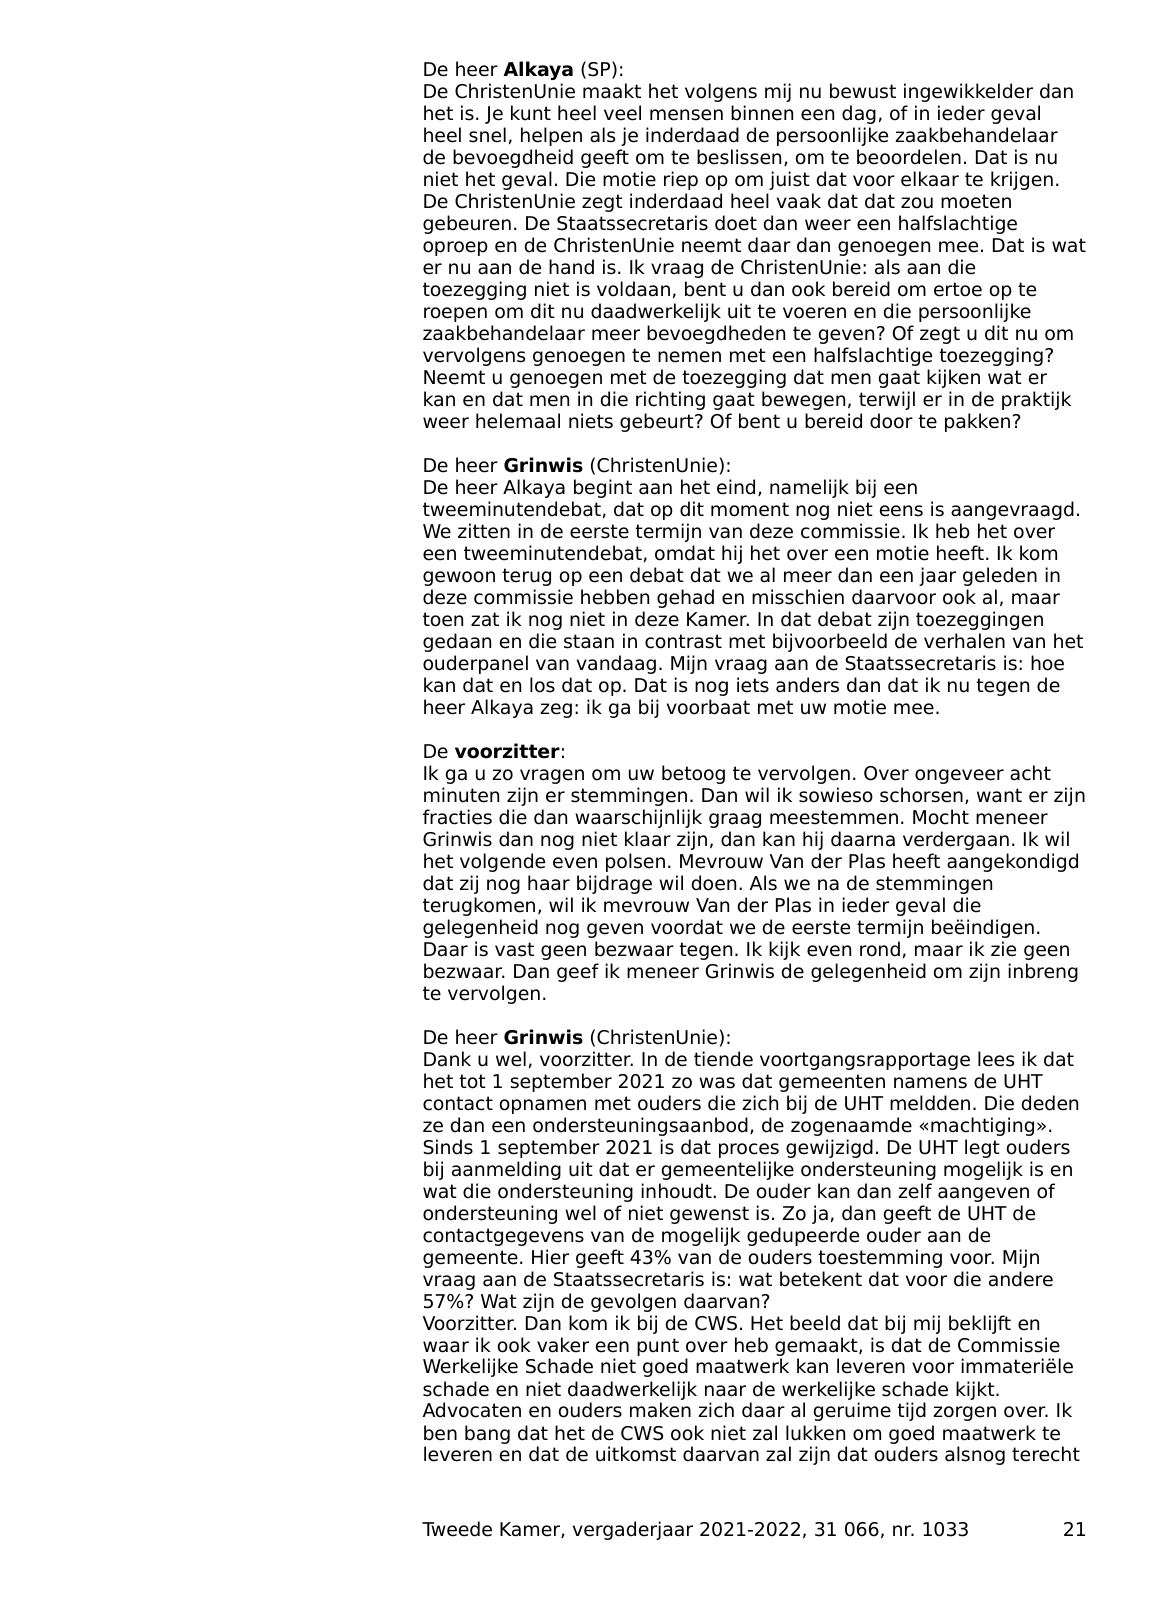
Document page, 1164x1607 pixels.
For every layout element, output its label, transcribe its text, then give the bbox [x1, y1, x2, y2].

text De heer Grinwis (ChristenUnie): [422, 1027, 1087, 1049]
text De heer Alkaya begint aan het eind, namelijk bij een tweeminutendebat, dat op dit moment nog niet eens is aangevraagd. We zitten in de eerste termijn van deze commissie. Ik heb het over een tweeminutendebat, omdat hij het over een motie heeft. Ik kom gewoon terug op een debat dat we al meer dan een jaar geleden in deze commissie hebben gehad en misschien daarvoor ook al, maar toen zat ik nog niet in deze Kamer. In dat debat zijn toezeggingen gedaan en die staan in contrast met bijvoorbeeld de verhalen van het ouderpanel van vandaag. Mijn vraag aan de Staatssecretaris is: hoe kan dat en los dat op. Dat is nog iets anders dan dat ik nu tegen de heer Alkaya zeg: ik ga bij voorbaat met uw motie mee. [422, 477, 1087, 719]
text De ChristenUnie maakt het volgens mij nu bewust ingewikkelder dan het is. Je kunt heel veel mensen binnen een dag, of in ieder geval heel snel, helpen als je inderdaad de persoonlijke zaakbehandelaar de bevoegdheid geeft om te beslissen, om te beoordelen. Dat is nu niet het geval. Die motie riep op om juist dat voor elkaar te krijgen. De ChristenUnie zegt inderdaad heel vaak dat dat zou moeten gebeuren. De Staatssecretaris doet dan weer een halfslachtige oproep en de ChristenUnie neemt daar dan genoegen mee. Dat is wat er nu aan de hand is. Ik vraag de ChristenUnie: als aan die toezegging niet is voldaan, bent u dan ook bereid om ertoe op te roepen om dit nu daadwerkelijk uit te voeren en die persoonlijke zaakbehandelaar meer bevoegdheden te geven? Of zegt u dit nu om vervolgens genoegen te nemen met een halfslachtige toezegging? Neemt u genoegen met de toezegging dat men gaat kijken wat er kan en dat men in die richting gaat bewegen, terwijl er in de praktijk weer helemaal niets gebeurt? Of bent u bereid door te pakken? [422, 81, 1087, 433]
text Ik ga u zo vragen om uw betoog te vervolgen. Over ongeveer acht minuten zijn er stemmingen. Dan wil ik sowieso schorsen, want er zijn fracties die dan waarschijnlijk graag meestemmen. Mocht meneer Grinwis dan nog niet klaar zijn, dan kan hij daarna verdergaan. Ik wil het volgende even polsen. Mevrouw Van der Plas heeft aangekondigd dat zij nog haar bijdrage wil doen. Als we na de stemmingen terugkomen, wil ik mevrouw Van der Plas in ieder geval die gelegenheid nog geven voordat we de eerste termijn beëindigen. Daar is vast geen bezwaar tegen. Ik kijk even rond, maar ik zie geen bezwaar. Dan geef ik meneer Grinwis de gelegenheid om zijn inbreng te vervolgen. [422, 763, 1087, 1004]
text De heer Alkaya (SP): [422, 59, 1087, 81]
text Dank u wel, voorzitter. In de tiende voortgangsrapportage lees ik dat het tot 1 september 2021 zo was dat gemeenten namens de UHT contact opnamen met ouders die zich bij de UHT meldden. Die deden ze dan een ondersteuningsaanbod, de zogenaamde «machtiging». Sinds 1 september 2021 is dat proces gewijzigd. De UHT legt ouders bij aanmelding uit dat er gemeentelijke ondersteuning mogelijk is en wat die ondersteuning inhoudt. De ouder kan dan zelf aangeven of ondersteuning wel of niet gewenst is. Zo ja, dan geeft de UHT de contactgegevens van de mogelijk gedupeerde ouder aan de gemeente. Hier geeft 43% van de ouders toestemming voor. Mijn vraag aan de Staatssecretaris is: wat betekent dat voor die andere 57%? Wat zijn de gevolgen daarvan? [422, 1049, 1087, 1312]
text Voorzitter. Dan kom ik bij de CWS. Het beeld dat bij mij beklijft en waar ik ook vaker een punt over heb gemaakt, is dat de Commissie Werkelijke Schade niet goed maatwerk kan leveren voor immateriële schade en niet daadwerkelijk naar de werkelijke schade kijkt. Advocaten en ouders maken zich daar al geruime tijd zorgen over. Ik ben bang dat het de CWS ook niet zal lukken om goed maatwerk te leveren en dat de uitkomst daarvan zal zijn dat ouders alsnog terecht [422, 1312, 1087, 1466]
text De heer Grinwis (ChristenUnie): [422, 455, 1087, 477]
text De voorzitter: [422, 741, 1087, 763]
